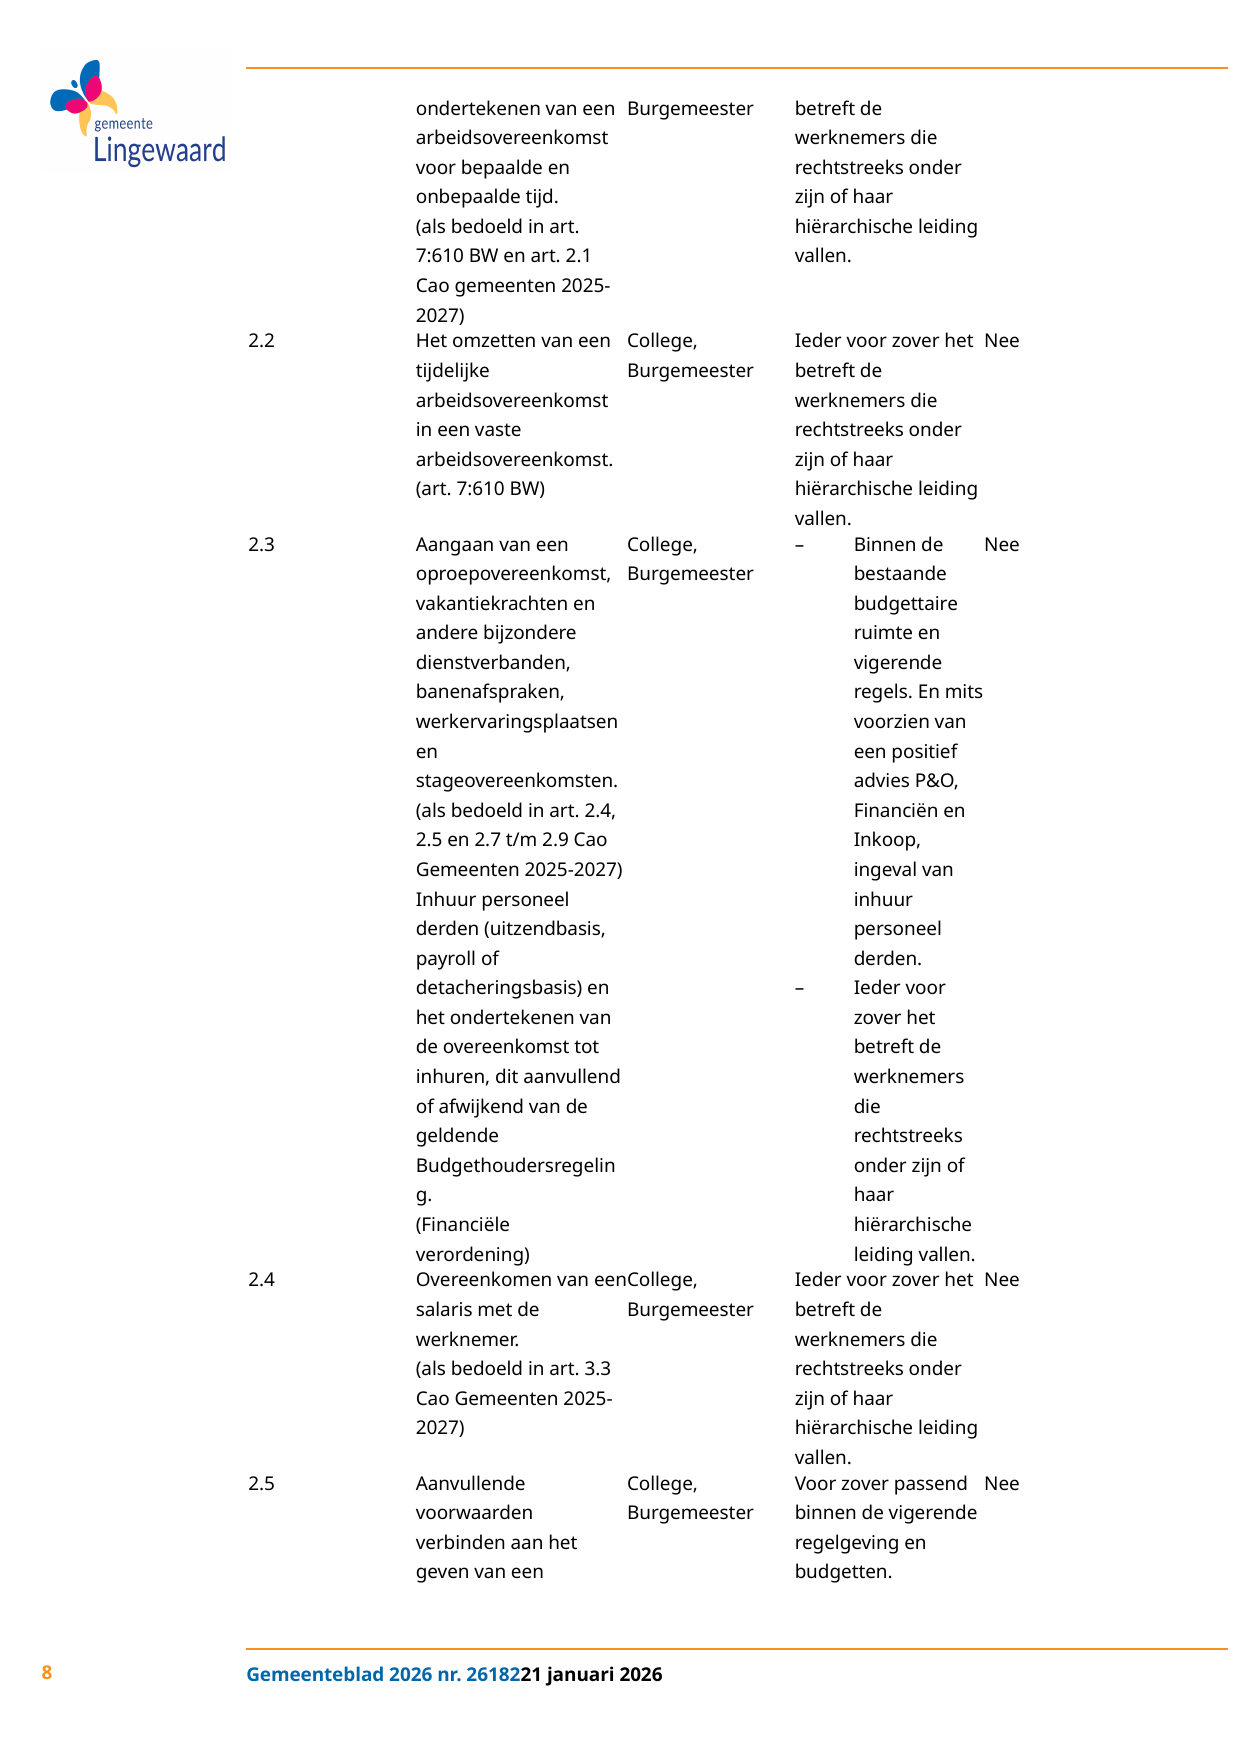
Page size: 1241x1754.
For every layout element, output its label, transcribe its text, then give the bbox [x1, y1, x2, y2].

table_cell College, Burgemeester [627, 531, 794, 1267]
table_cell ondertekenen van een arbeidsovereenkomst voor bepaalde en onbepaalde tijd. (als bedoeld in art. 7:610 BW en art. 2.1 Cao gemeenten 2025-2027) [416, 95, 627, 328]
table_cell [248, 95, 416, 328]
table_cell College, Burgemeester [627, 1267, 794, 1470]
table_cell Nee [984, 1267, 1152, 1470]
table_cell betreft de werknemers die rechtstreeks onder zijn of haar hiërarchische leiding vallen. [795, 95, 984, 328]
table_cell [984, 95, 1152, 328]
table_cell Voor zover passend binnen de vigerende regelgeving en budgetten. [795, 1470, 984, 1584]
table_cell Nee [984, 531, 1152, 1267]
table_cell Burgemeester [627, 95, 794, 328]
table_cell Nee [984, 328, 1152, 531]
table_cell Ieder voor zover het betreft de werknemers die rechtstreeks onder zijn of haar hiërarchische leiding vallen. [795, 1267, 984, 1470]
table_cell 2.5 [248, 1470, 416, 1584]
table_cell 2.2 [248, 328, 416, 531]
table_cell College, Burgemeester [627, 328, 794, 531]
table_cell 2.3 [248, 531, 416, 1267]
table_cell 2.4 [248, 1267, 416, 1470]
picture [41, 47, 231, 172]
table_cell Het omzetten van een tijdelijke arbeidsovereenkomst in een vaste arbeidsovereenkomst. (art. 7:610 BW) [416, 328, 627, 531]
table_cell Aangaan van een oproepovereenkomst, vakantiekrachten en andere bijzondere dienstverbanden, banenafspraken, werkervaringsplaatsen en stageovereenkomsten. (als bedoeld in art. 2.4, 2.5 en 2.7 t/m 2.9 Cao Gemeenten 2025-2027) Inhuur personeel derden (uitzendbasis, payroll of detacheringsbasis) en het ondertekenen van de overeenkomst tot inhuren, dit aanvullend of afwijkend van de geldende Budgethoudersregeling. (Financiële verordening) [416, 531, 627, 1267]
table_cell Nee [984, 1470, 1152, 1584]
table_cell Aanvullende voorwaarden verbinden aan het geven van een [416, 1470, 627, 1584]
table_cell Ieder voor zover het betreft de werknemers die rechtstreeks onder zijn of haar hiërarchische leiding vallen. [795, 328, 984, 531]
table_cell Binnen de bestaande budgettaire ruimte en vigerende regels. En mits voorzien van een positief advies P&O, Financiën en Inkoop, ingeval van inhuur personeel derden. Ieder voor zover het betreft de werknemers die rechtstreeks onder zijn of haar hiërarchische leiding vallen. [795, 531, 984, 1267]
table_cell College, Burgemeester [627, 1470, 794, 1584]
table_cell Overeenkomen van een salaris met de werknemer. (als bedoeld in art. 3.3 Cao Gemeenten 2025-2027) [416, 1267, 627, 1470]
